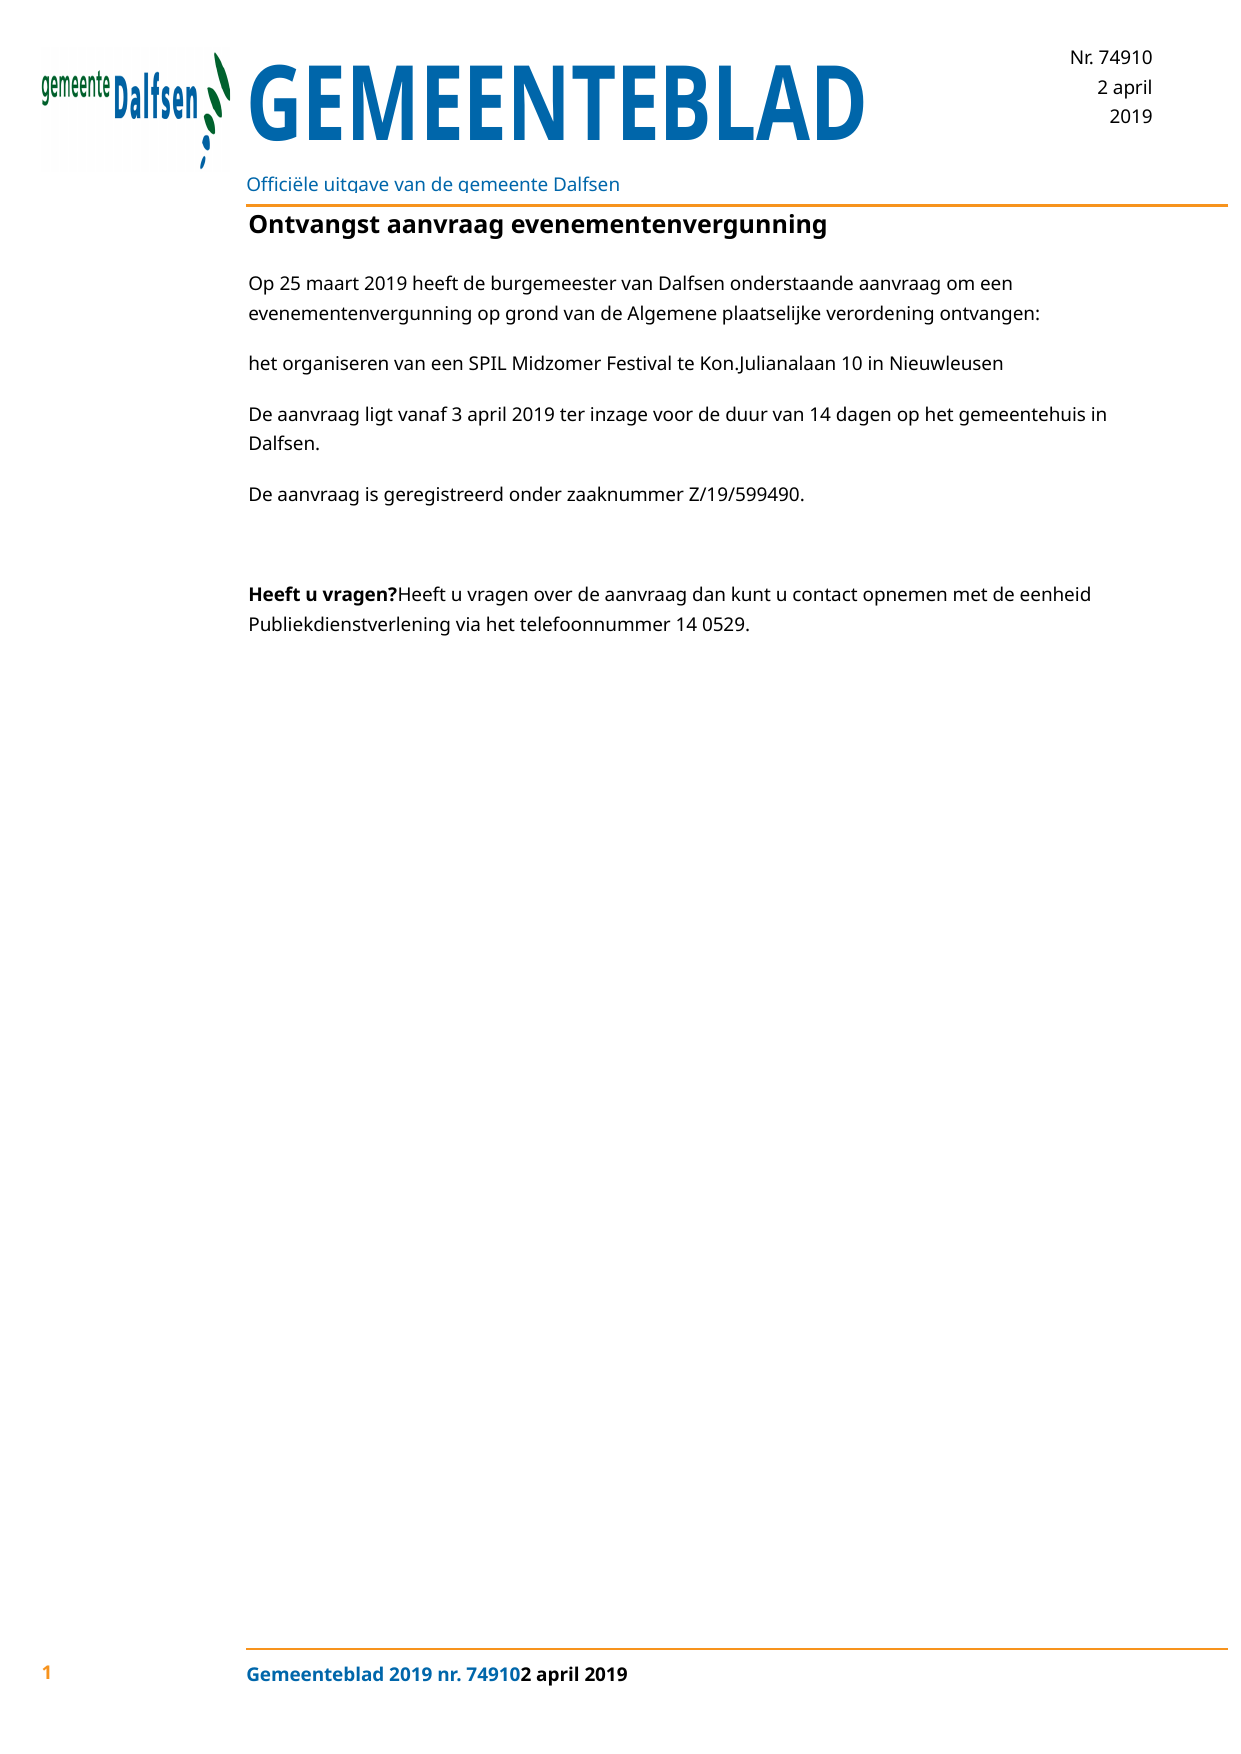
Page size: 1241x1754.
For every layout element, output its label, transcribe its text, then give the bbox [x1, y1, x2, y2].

text Op 25 maart 2019 heeft de burgemeester van Dalfsen onderstaande aanvraag om een evenementenvergunning op grond van de Algemene plaatselijke verordening ontvangen: [248, 270, 1152, 326]
picture [41, 47, 231, 172]
text De aanvraag ligt vanaf 3 april 2019 ter inzage voor de duur van 14 dagen op het gemeentehuis in Dalfsen. [248, 401, 1152, 456]
text het organiseren van een SPIL Midzomer Festival te Kon.Julianalaan 10 in Nieuwleusen [248, 350, 1152, 376]
text De aanvraag is geregistreerd onder zaaknummer Z/19/599490. [248, 481, 1152, 506]
text Heeft u vragen?Heeft u vragen over de aanvraag dan kunt u contact opnemen met de eenheid Publiekdienstverlening via het telefoonnummer 14 0529. [248, 582, 1152, 637]
text Ontvangst aanvraag evenementenvergunning [248, 207, 1152, 241]
